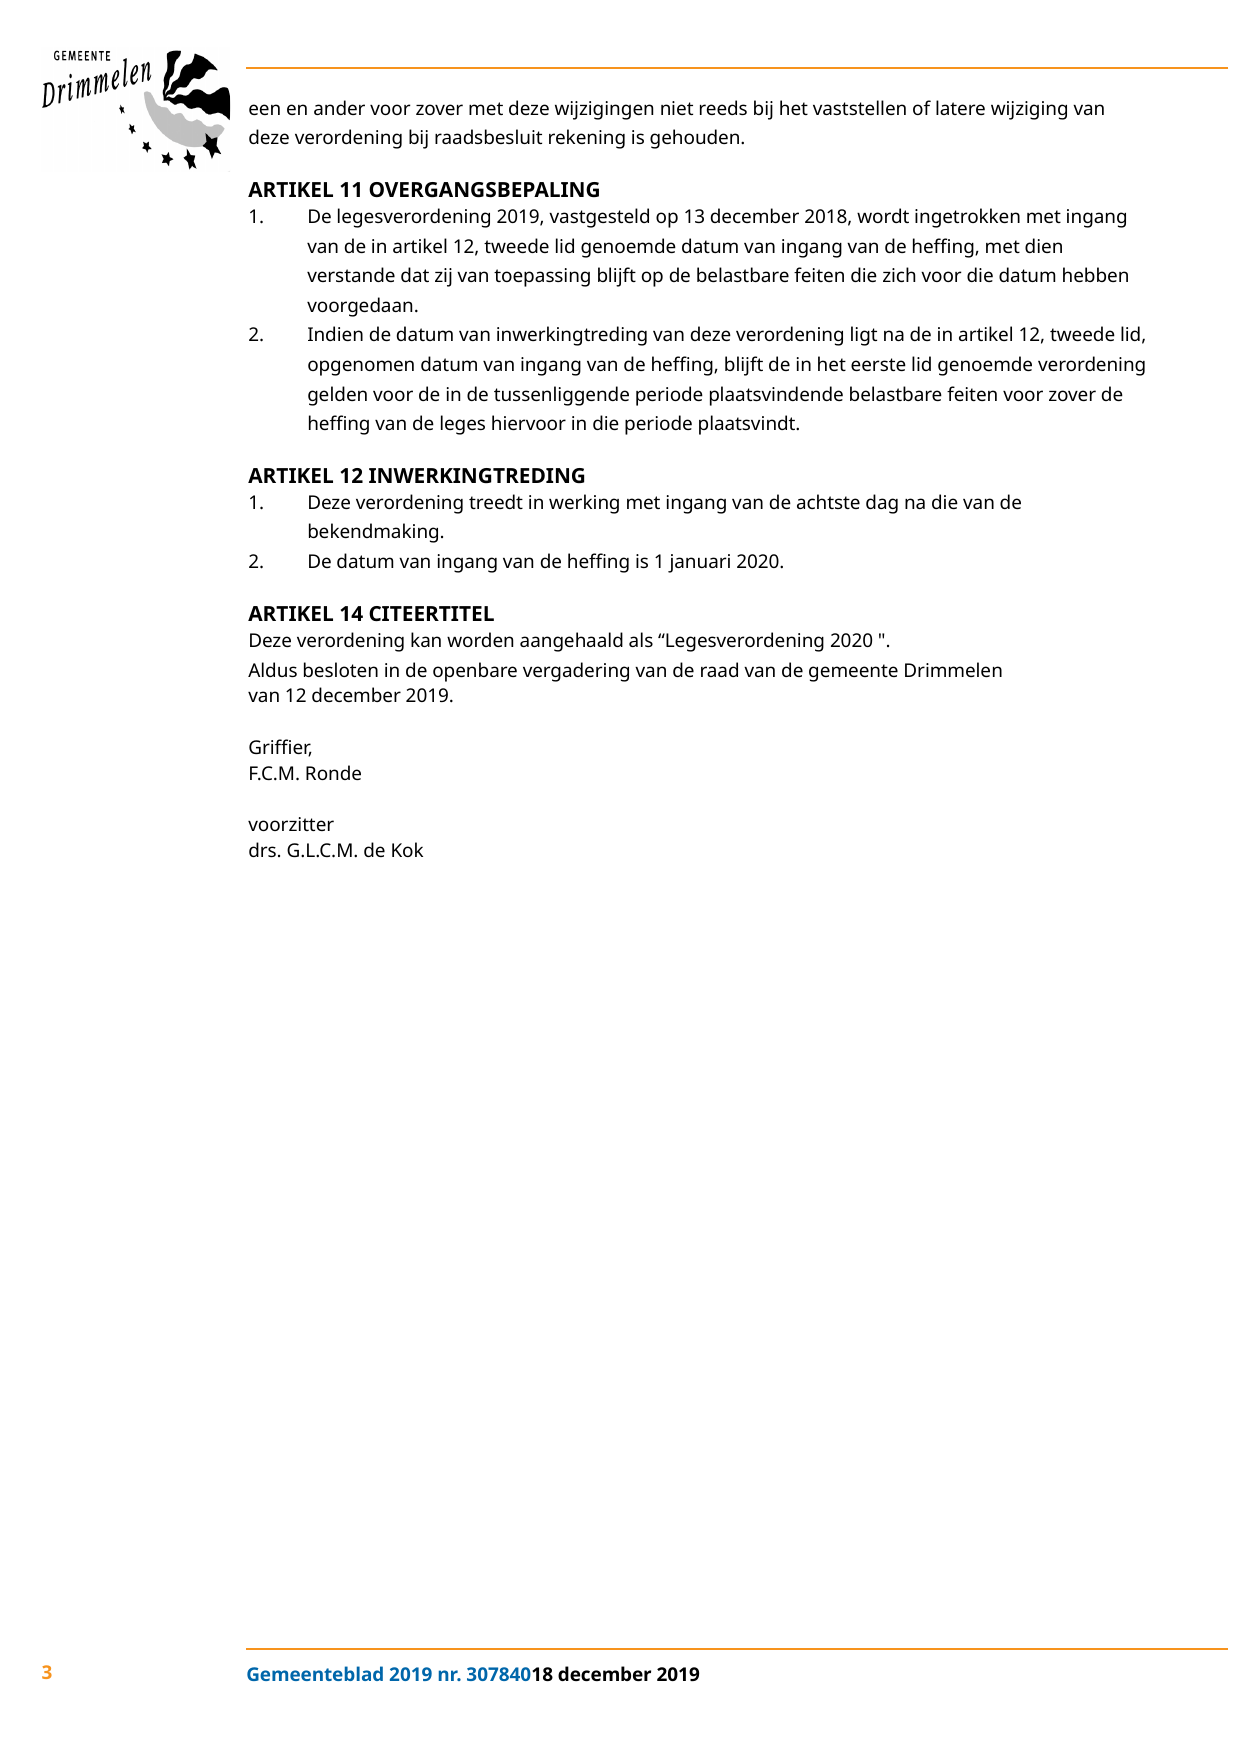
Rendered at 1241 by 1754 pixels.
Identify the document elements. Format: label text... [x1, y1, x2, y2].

text Deze verordening kan worden aangehaald als “Legesverordening 2020 ". [248, 627, 1152, 653]
list De datum van ingang van de heffing is 1 januari 2020. [248, 548, 1152, 574]
text Griffier, [248, 734, 1152, 760]
list Indien de datum van inwerkingtreding van deze verordening ligt na de in artikel 12, tweede lid, opgenomen datum van ingang van de heffing, blijft de in het eerste lid genoemde verordening gelden voor de in de tussenliggende periode plaatsvindende belastbare feiten voor zover de heffing van de leges hiervoor in die periode plaatsvindt. [248, 322, 1152, 436]
text van 12 december 2019. [248, 682, 1152, 708]
text ARTIKEL 14 CITEERTITEL [248, 599, 1152, 627]
text F.C.M. Ronde [248, 760, 1152, 785]
text een en ander voor zover met deze wijzigingen niet reeds bij het vaststellen of latere wijziging van deze verordening bij raadsbesluit rekening is gehouden. [248, 95, 1152, 150]
text ARTIKEL 12 INWERKINGTREDING [248, 461, 1152, 489]
text Aldus besloten in de openbare vergadering van de raad van de gemeente Drimmelen [248, 657, 1152, 682]
text voorzitter [248, 811, 1152, 837]
text drs. G.L.C.M. de Kok [248, 837, 1152, 863]
text ARTIKEL 11 OVERGANGSBEPALING [248, 175, 1152, 203]
list Deze verordening treedt in werking met ingang van de achtste dag na die van de bekendmaking. [248, 489, 1152, 544]
list De legesverordening 2019, vastgesteld op 13 december 2018, wordt ingetrokken met ingang van de in artikel 12, tweede lid genoemde datum van ingang van de heffing, met dien verstande dat zij van toepassing blijft op de belastbare feiten die zich voor die datum hebben voorgedaan. [248, 203, 1152, 318]
picture [41, 47, 231, 172]
